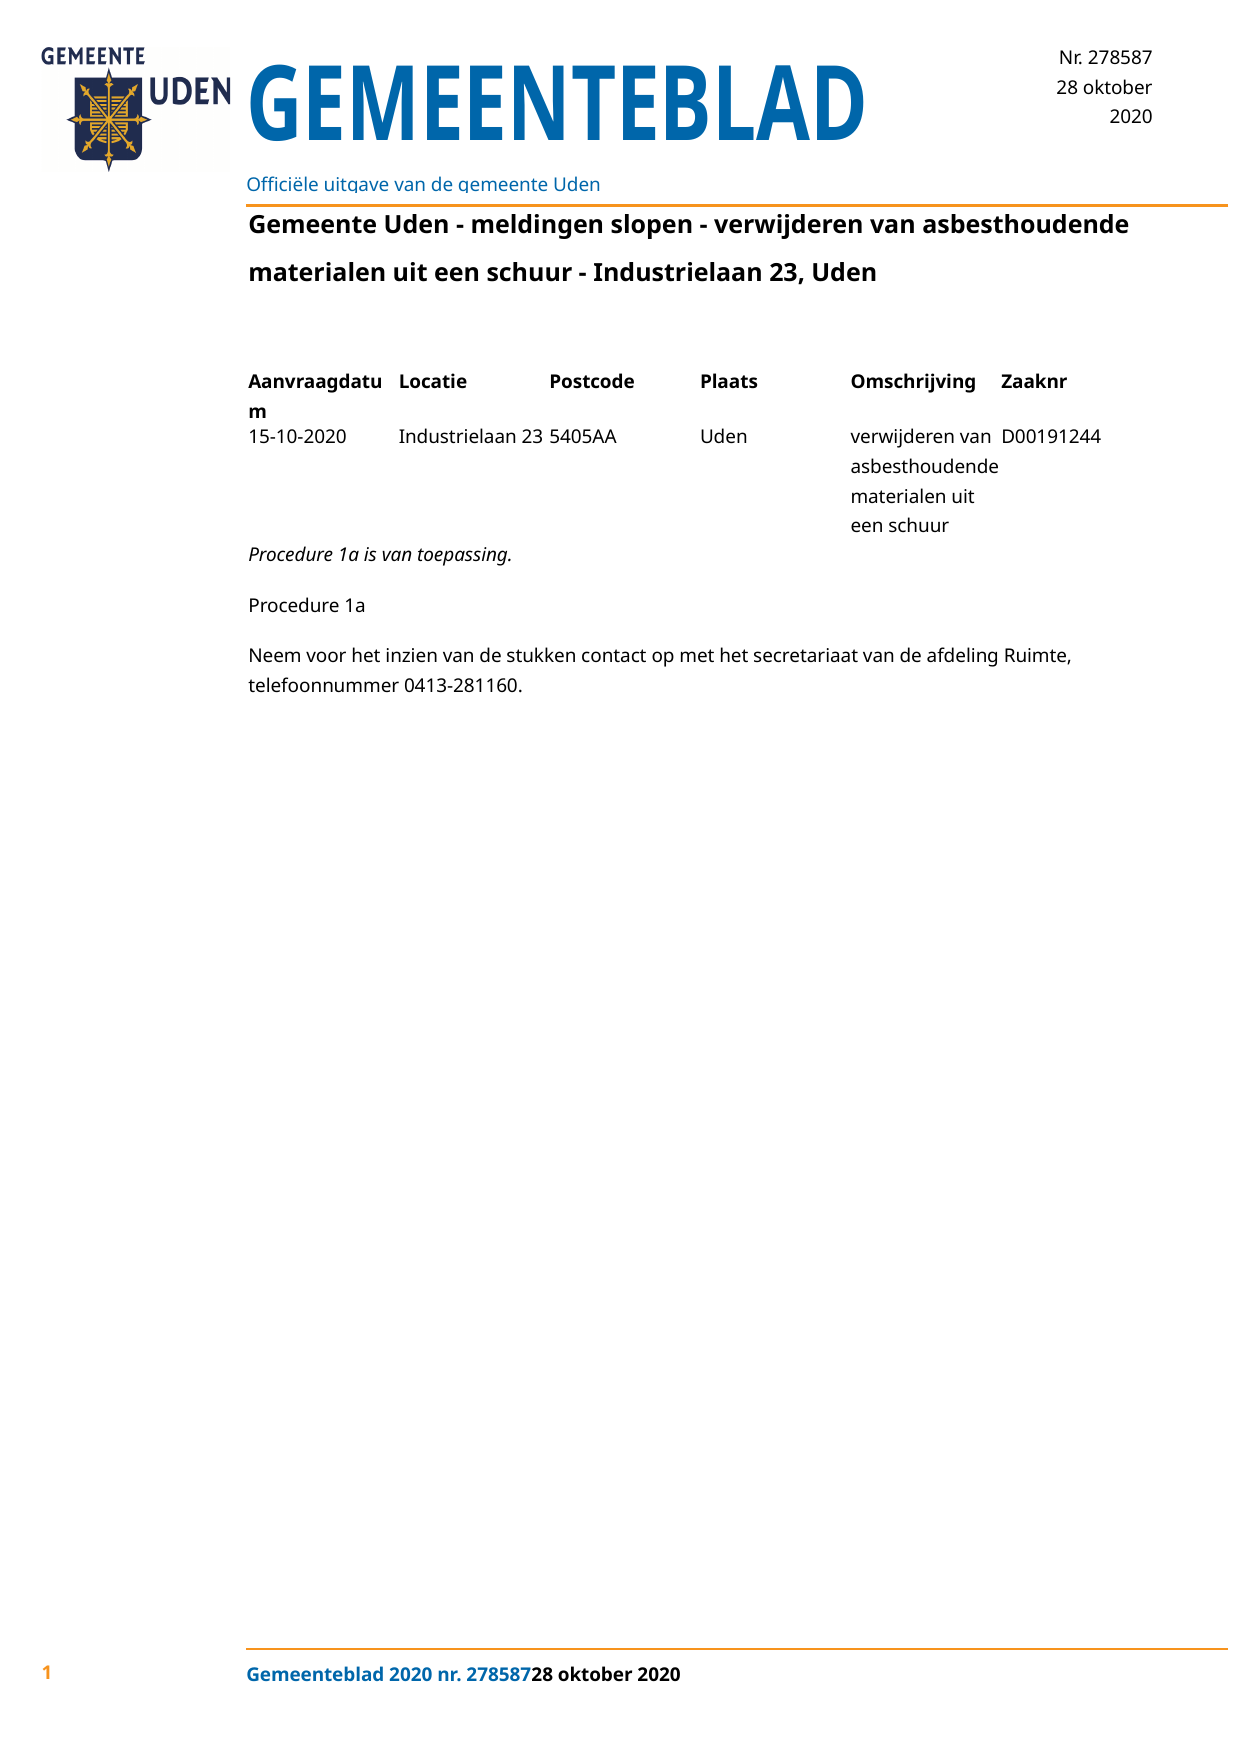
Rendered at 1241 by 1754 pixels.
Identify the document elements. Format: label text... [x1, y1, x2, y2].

text Procedure 1a is van toepassing. [248, 541, 1152, 567]
text Procedure 1a [248, 592, 1152, 618]
table_cell Industrielaan 23 [399, 424, 549, 538]
table_header Locatie [399, 369, 549, 424]
table_cell 15-10-2020 [248, 424, 398, 538]
text Neem voor het inzien van de stukken contact op met het secretariaat van de afdeling Ruimte, telefoonnummer 0413-281160. [248, 642, 1152, 698]
table_cell verwijderen van asbesthoudende materialen uit een schuur [850, 424, 1001, 538]
table_header Zaaknr [1001, 369, 1152, 424]
table_header Plaats [700, 369, 850, 424]
table_header Omschrijving [850, 369, 1001, 424]
table_cell D00191244 [1001, 424, 1152, 538]
table_cell Uden [700, 424, 850, 538]
text Gemeente Uden - meldingen slopen - verwijderen van asbesthoudende materialen uit een schuur - Industrielaan 23, Uden [248, 207, 1152, 288]
picture [41, 47, 231, 172]
table_header Aanvraagdatum [248, 369, 398, 424]
table_cell 5405AA [549, 424, 700, 538]
table_header Postcode [549, 369, 700, 424]
